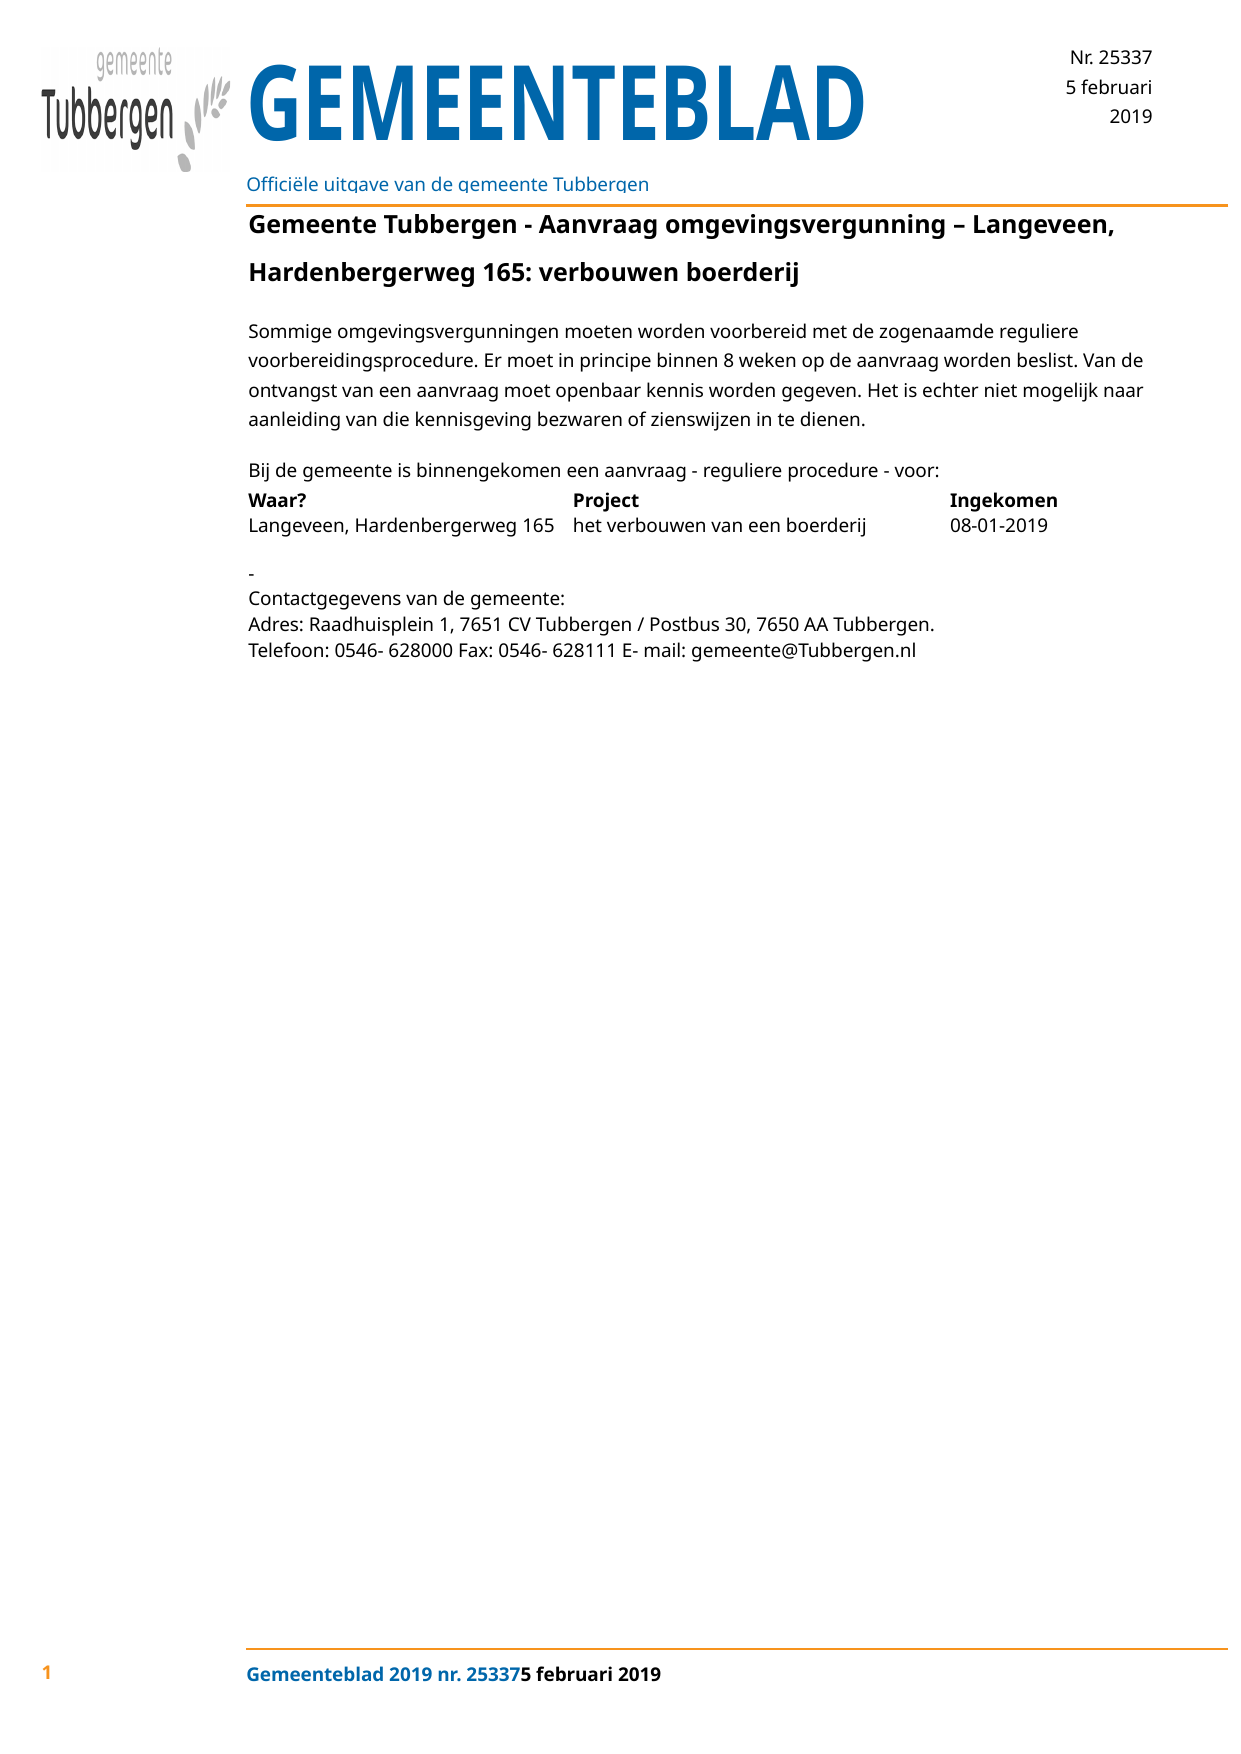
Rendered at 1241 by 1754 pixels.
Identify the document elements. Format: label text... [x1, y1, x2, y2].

text Gemeente Tubbergen - Aanvraag omgevingsvergunning – Langeveen, Hardenbergerweg 165: verbouwen boerderij [248, 207, 1152, 288]
table_header Project [573, 487, 950, 512]
text Bij de gemeente is binnengekomen een aanvraag - reguliere procedure - voor: [248, 457, 1152, 483]
table_cell Langeveen, Hardenbergerweg 165 [248, 513, 573, 538]
table_cell het verbouwen van een boerderij [573, 513, 950, 538]
text Sommige omgevingsvergunningen moeten worden voorbereid met de zogenaamde reguliere voorbereidingsprocedure. Er moet in principe binnen 8 weken op de aanvraag worden beslist. Van de ontvangst van een aanvraag moet openbaar kennis worden gegeven. Het is echter niet mogelijk naar aanleiding van die kennisgeving bezwaren of zienswijzen in te dienen. [248, 318, 1152, 432]
text Telefoon: 0546- 628000 Fax: 0546- 628111 E- mail: gemeente@Tubbergen.nl [248, 637, 1152, 663]
table_header Waar? [248, 487, 573, 512]
text - [248, 560, 1152, 585]
text Contactgegevens van de gemeente: [248, 585, 1152, 611]
text Adres: Raadhuisplein 1, 7651 CV Tubbergen / Postbus 30, 7650 AA Tubbergen. [248, 611, 1152, 637]
picture [41, 47, 231, 172]
table_cell 08-01-2019 [950, 513, 1152, 538]
table_header Ingekomen [950, 487, 1152, 512]
